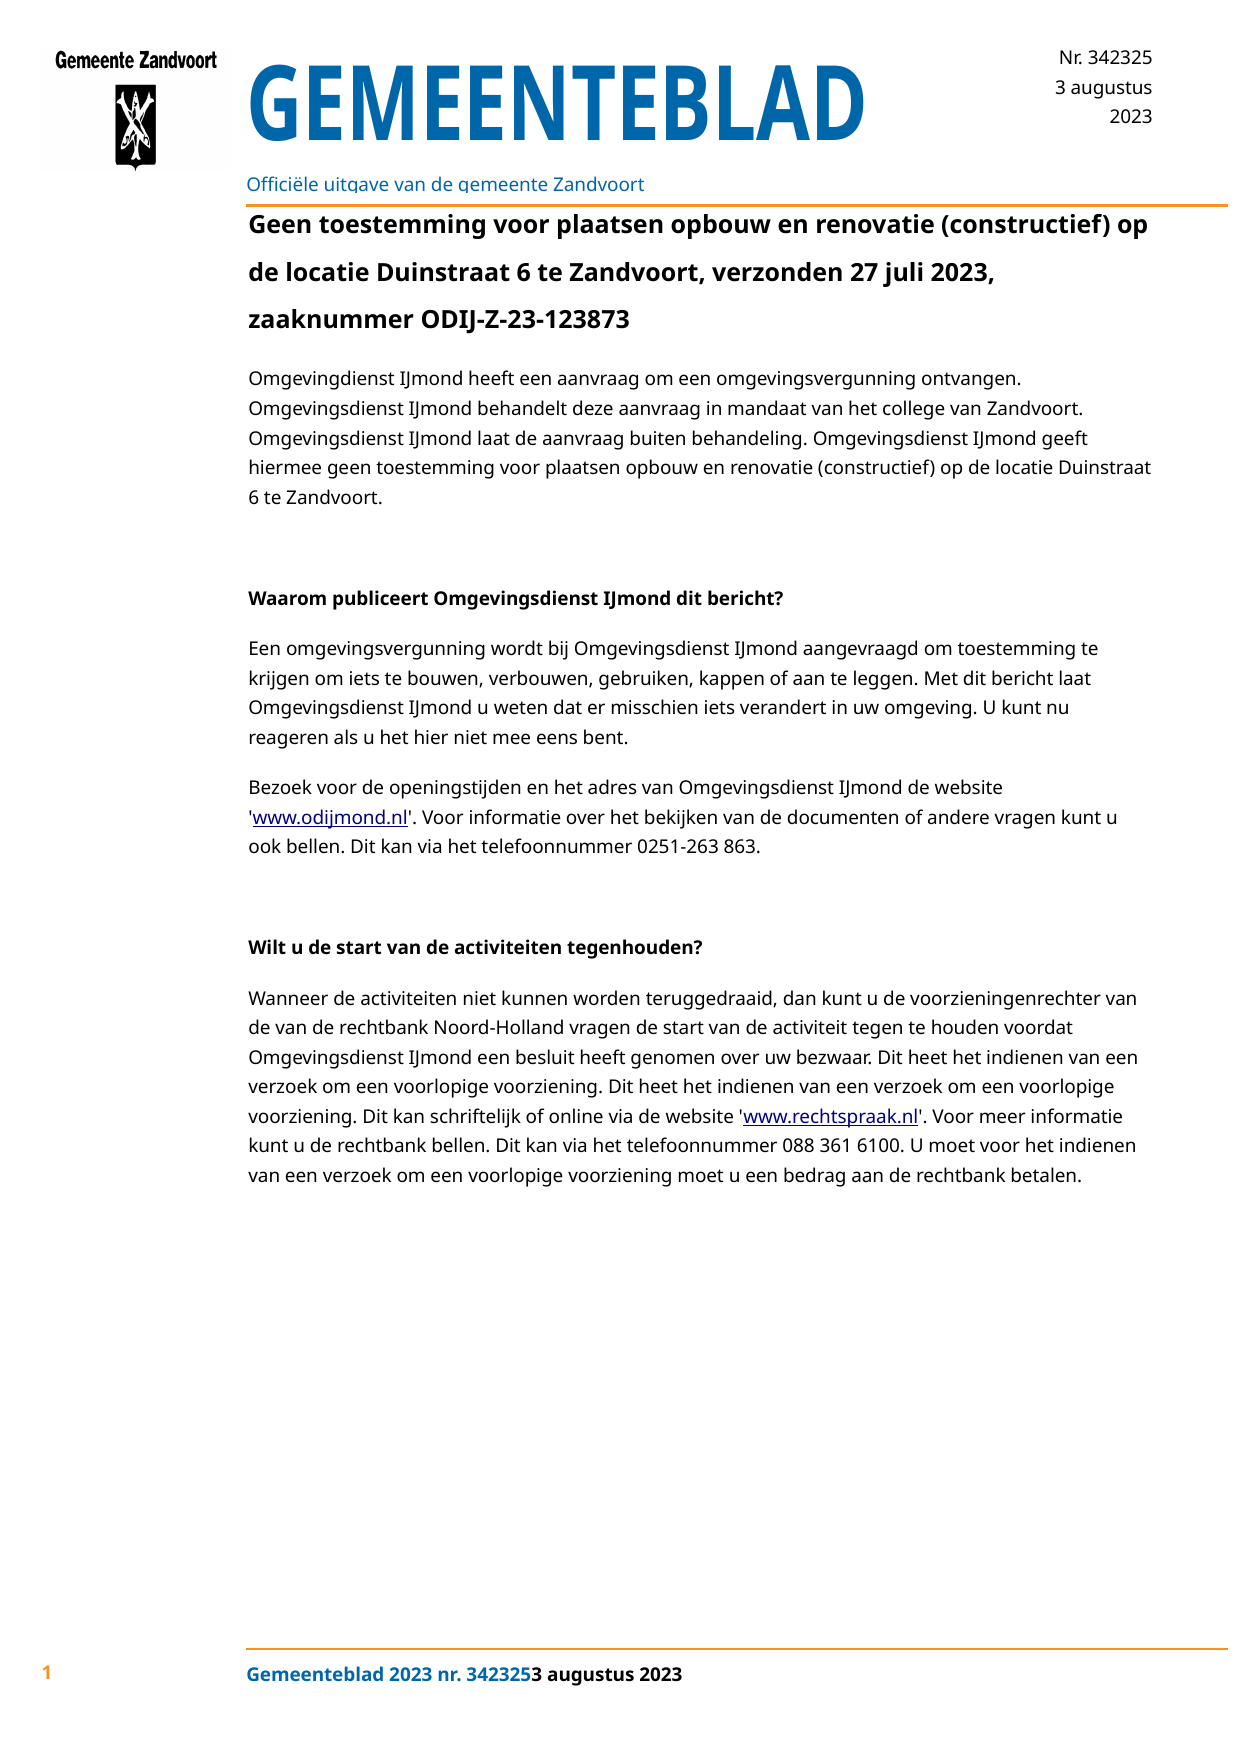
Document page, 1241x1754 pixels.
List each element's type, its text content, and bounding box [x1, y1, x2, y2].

text Geen toestemming voor plaatsen opbouw en renovatie (constructief) op de locatie Duinstraat 6 te Zandvoort, verzonden 27 juli 2023, zaaknummer ODIJ-Z-23-123873 [248, 207, 1152, 336]
text Wilt u de start van de activiteiten tegenhouden? [248, 934, 1152, 960]
text Omgevingdienst IJmond heeft een aanvraag om een omgevingsvergunning ontvangen. Omgevingsdienst IJmond behandelt deze aanvraag in mandaat van het college van Zandvoort. Omgevingsdienst IJmond laat de aanvraag buiten behandeling. Omgevingsdienst IJmond geeft hiermee geen toestemming voor plaatsen opbouw en renovatie (constructief) op de locatie Duinstraat 6 te Zandvoort. [248, 366, 1152, 509]
text Een omgevingsvergunning wordt bij Omgevingsdienst IJmond aangevraagd om toestemming te krijgen om iets te bouwen, verbouwen, gebruiken, kappen of aan te leggen. Met dit bericht laat Omgevingsdienst IJmond u weten dat er misschien iets verandert in uw omgeving. U kunt nu reageren als u het hier niet mee eens bent. [248, 635, 1152, 749]
text Bezoek voor de openingstijden en het adres van Omgevingsdienst IJmond de website 'www.odijmond.nl'. Voor informatie over het bekijken van de documenten of andere vragen kunt u ook bellen. Dit kan via het telefoonnummer 0251-263 863. [248, 774, 1152, 859]
text Wanneer de activiteiten niet kunnen worden teruggedraaid, dan kunt u de voorzieningenrechter van de van de rechtbank Noord-Holland vragen de start van de activiteit tegen te houden voordat Omgevingsdienst IJmond een besluit heeft genomen over uw bezwaar. Dit heet het indienen van een verzoek om een voorlopige voorziening. Dit heet het indienen van een verzoek om een voorlopige voorziening. Dit kan schriftelijk of online via de website 'www.rechtspraak.nl'. Voor meer informatie kunt u de rechtbank bellen. Dit kan via het telefoonnummer 088 361 6100. U moet voor het indienen van een verzoek om een voorlopige voorziening moet u een bedrag aan de rechtbank betalen. [248, 985, 1152, 1188]
text Waarom publiceert Omgevingsdienst IJmond dit bericht? [248, 585, 1152, 610]
picture [41, 47, 231, 172]
